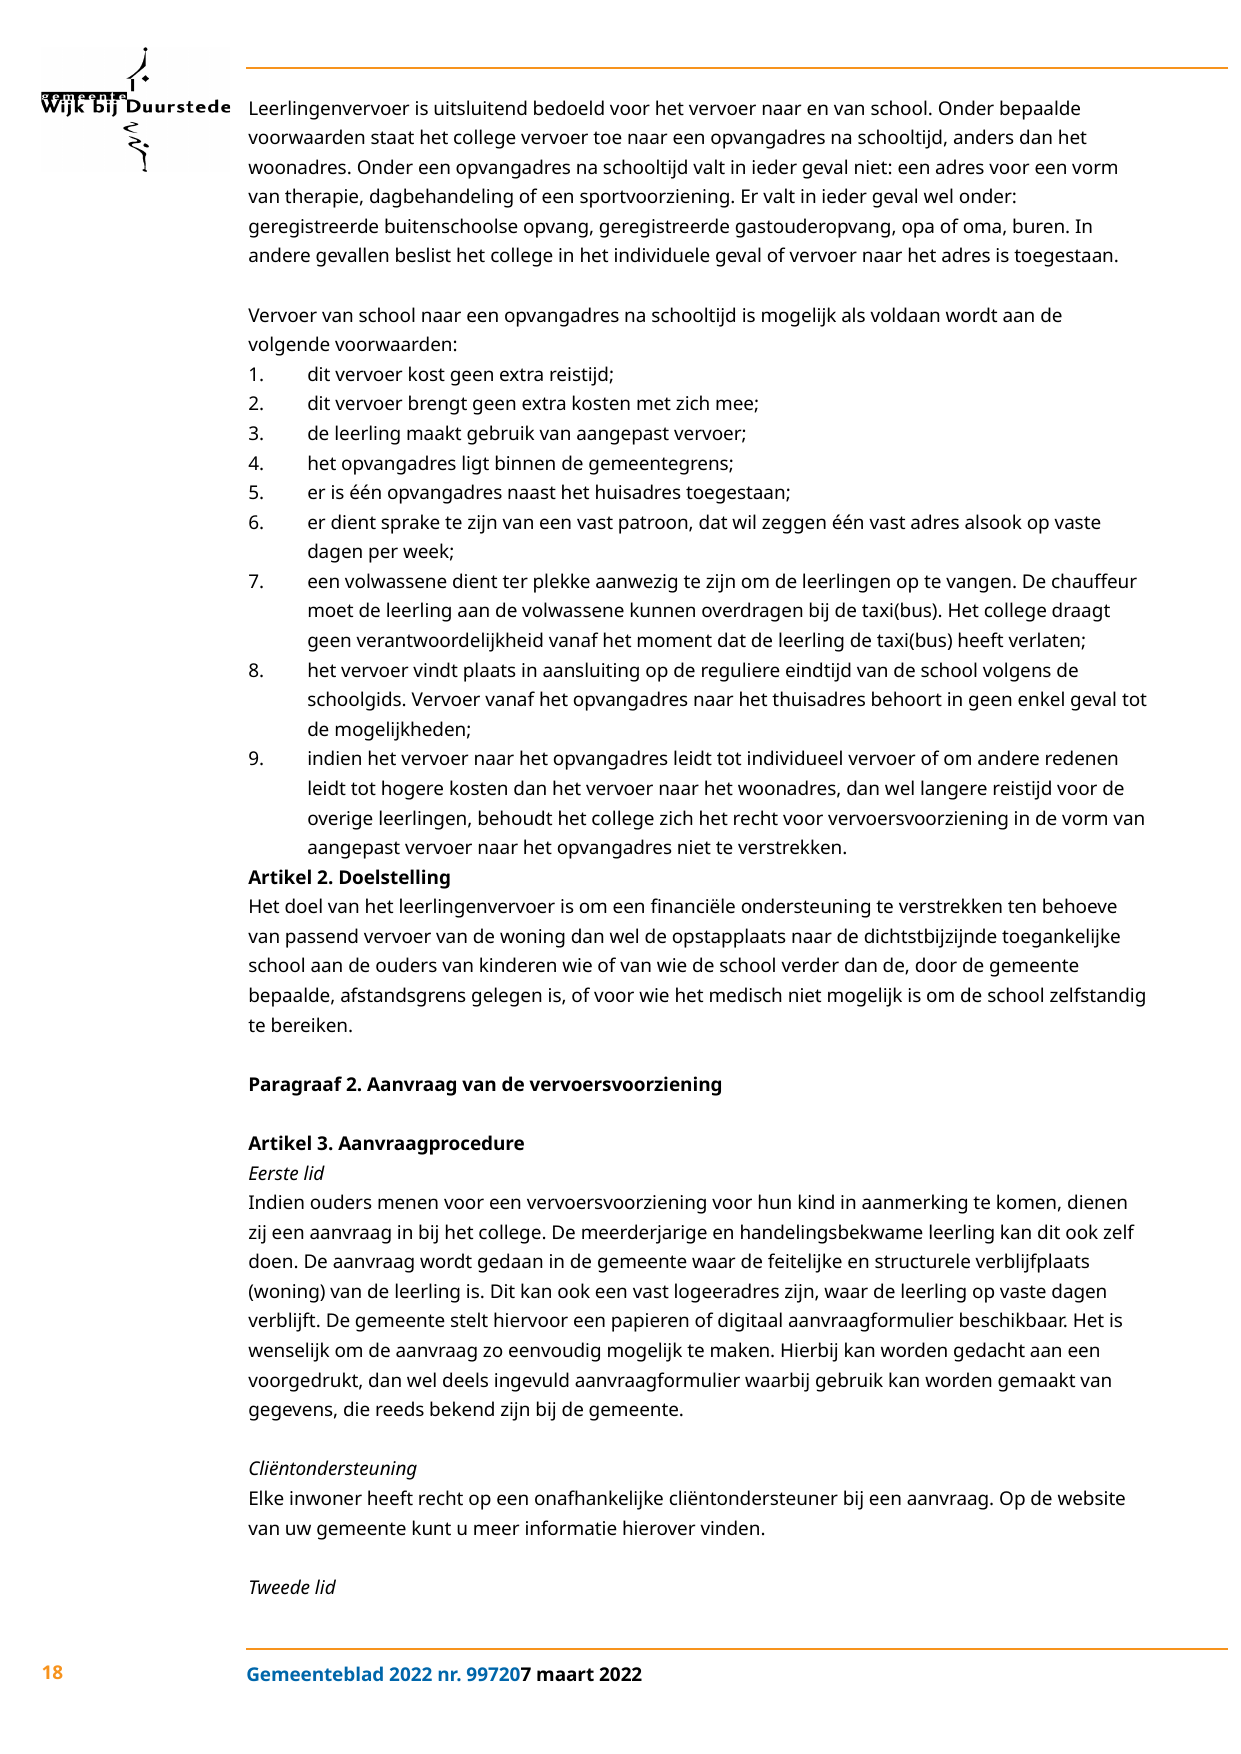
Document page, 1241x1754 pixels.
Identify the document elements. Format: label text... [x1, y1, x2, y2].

list het vervoer vindt plaats in aansluiting op de reguliere eindtijd van de school volgens de schoolgids. Vervoer vanaf het opvangadres naar het thuisadres behoort in geen enkel geval tot de mogelijkheden; [248, 657, 1152, 742]
text Indien ouders menen voor een vervoersvoorziening voor hun kind in aanmerking te komen, dienen zij een aanvraag in bij het college. De meerderjarige en handelingsbekwame leerling kan dit ook zelf doen. De aanvraag wordt gedaan in de gemeente waar de feitelijke en structurele verblijfplaats (woning) van de leerling is. Dit kan ook een vast logeeradres zijn, waar de leerling op vaste dagen verblijft. De gemeente stelt hiervoor een papieren of digitaal aanvraagformulier beschikbaar. Het is wenselijk om de aanvraag zo eenvoudig mogelijk te maken. Hierbij kan worden gedacht aan een voorgedrukt, dan wel deels ingevuld aanvraagformulier waarbij gebruik kan worden gemaakt van gegevens, die reeds bekend zijn bij de gemeente. [248, 1189, 1152, 1422]
text Eerste lid [248, 1160, 1152, 1186]
list de leerling maakt gebruik van aangepast vervoer; [248, 420, 1152, 446]
text Artikel 2. Doelstelling [248, 864, 1152, 890]
text Tweede lid [248, 1574, 1152, 1600]
list een volwassene dient ter plekke aanwezig te zijn om de leerlingen op te vangen. De chauffeur moet de leerling aan de volwassene kunnen overdragen bij de taxi(bus). Het college draagt geen verantwoordelijkheid vanaf het moment dat de leerling de taxi(bus) heeft verlaten; [248, 568, 1152, 653]
text geregistreerde buitenschoolse opvang, geregistreerde gastouderopvang, opa of oma, buren. In andere gevallen beslist het college in het individuele geval of vervoer naar het adres is toegestaan. [248, 213, 1152, 268]
list het opvangadres ligt binnen de gemeentegrens; [248, 450, 1152, 476]
text Elke inwoner heeft recht op een onafhankelijke cliëntondersteuner bij een aanvraag. Op de website van uw gemeente kunt u meer informatie hierover vinden. [248, 1485, 1152, 1541]
text Leerlingenvervoer is uitsluitend bedoeld voor het vervoer naar en van school. Onder bepaalde voorwaarden staat het college vervoer toe naar een opvangadres na schooltijd, anders dan het woonadres. Onder een opvangadres na schooltijd valt in ieder geval niet: een adres voor een vorm van therapie, dagbehandeling of een sportvoorziening. Er valt in ieder geval wel onder: [248, 95, 1152, 209]
text Cliëntondersteuning [248, 1456, 1152, 1481]
text volgende voorwaarden: [248, 331, 1152, 357]
list dit vervoer kost geen extra reistijd; [248, 361, 1152, 387]
text Vervoer van school naar een opvangadres na schooltijd is mogelijk als voldaan wordt aan de [248, 302, 1152, 328]
text Paragraaf 2. Aanvraag van de vervoersvoorziening [248, 1071, 1152, 1097]
text Artikel 3. Aanvraagprocedure [248, 1130, 1152, 1156]
list er dient sprake te zijn van een vast patroon, dat wil zeggen één vast adres alsook op vaste dagen per week; [248, 509, 1152, 564]
list indien het vervoer naar het opvangadres leidt tot individueel vervoer of om andere redenen leidt tot hogere kosten dan het vervoer naar het woonadres, dan wel langere reistijd voor de overige leerlingen, behoudt het college zich het recht voor vervoersvoorziening in de vorm van aangepast vervoer naar het opvangadres niet te verstrekken. [248, 746, 1152, 860]
list dit vervoer brengt geen extra kosten met zich mee; [248, 391, 1152, 416]
list er is één opvangadres naast het huisadres toegestaan; [248, 479, 1152, 505]
picture [41, 47, 231, 172]
text Het doel van het leerlingenvervoer is om een financiële ondersteuning te verstrekken ten behoeve van passend vervoer van de woning dan wel de opstapplaats naar de dichtstbijzijnde toegankelijke school aan de ouders van kinderen wie of van wie de school verder dan de, door de gemeente bepaalde, afstandsgrens gelegen is, of voor wie het medisch niet mogelijk is om de school zelfstandig te bereiken. [248, 893, 1152, 1038]
